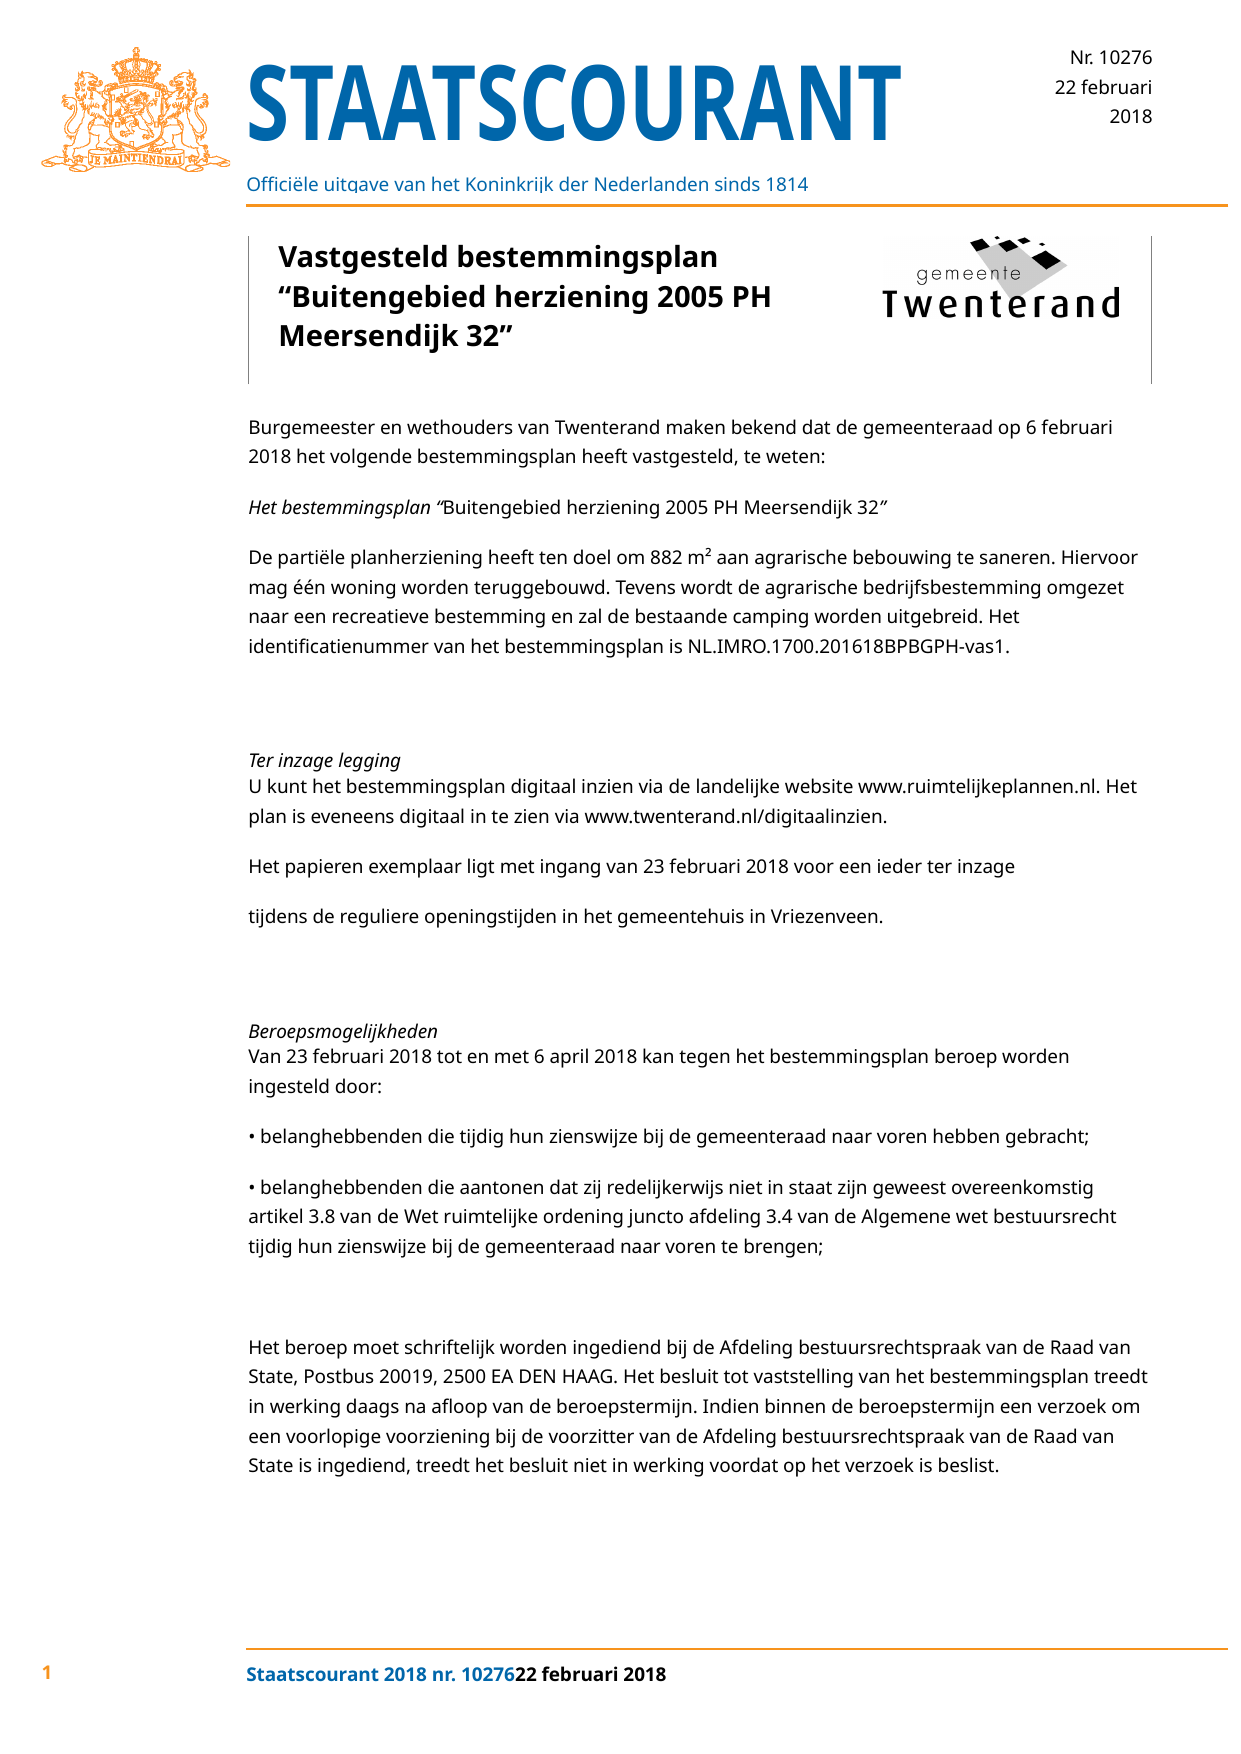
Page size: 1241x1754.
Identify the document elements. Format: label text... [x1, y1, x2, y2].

text tijdens de reguliere openingstijden in het gemeentehuis in Vriezenveen. [248, 904, 1152, 929]
text Burgemeester en wethouders van Twenterand maken bekend dat de gemeenteraad op 6 februari 2018 het volgende bestemmingsplan heeft vastgesteld, te weten: [248, 414, 1152, 469]
picture [41, 47, 231, 172]
table_header Vastgesteld bestemmingsplan “Buitengebied herziening 2005 PH Meersendijk 32” [249, 236, 850, 384]
text • belanghebbenden die tijdig hun zienswijze bij de gemeenteraad naar voren hebben gebracht; [248, 1124, 1152, 1149]
table_header [850, 236, 1151, 384]
text De partiële planherziening heeft ten doel om 882 m² aan agrarische bebouwing te saneren. Hiervoor mag één woning worden teruggebouwd. Tevens wordt de agrarische bedrijfsbestemming omgezet naar een recreatieve bestemming en zal de bestaande camping worden uitgebreid. Het identificatienummer van het bestemmingsplan is NL.IMRO.1700.201618BPBGPH-vas1. [248, 544, 1152, 659]
text Het papieren exemplaar ligt met ingang van 23 februari 2018 voor een ieder ter inzage [248, 853, 1152, 879]
text Van 23 februari 2018 tot en met 6 april 2018 kan tegen het bestemmingsplan beroep worden ingesteld door: [248, 1044, 1152, 1099]
text • belanghebbenden die aantonen dat zij redelijkerwijs niet in staat zijn geweest overeenkomstig artikel 3.8 van de Wet ruimtelijke ordening juncto afdeling 3.4 van de Algemene wet bestuursrecht tijdig hun zienswijze bij de gemeenteraad naar voren te brengen; [248, 1174, 1152, 1259]
picture [882, 236, 1119, 319]
text Het beroep moet schriftelijk worden ingediend bij de Afdeling bestuursrechtspraak van de Raad van State, Postbus 20019, 2500 EA DEN HAAG. Het besluit tot vaststelling van het bestemmingsplan treedt in werking daags na afloop van de beroepstermijn. Indien binnen de beroepstermijn een verzoek om een voorlopige voorziening bij de voorzitter van de Afdeling bestuursrechtspraak van de Raad van State is ingediend, treedt het besluit niet in werking voordat op het verzoek is beslist. [248, 1334, 1152, 1478]
text U kunt het bestemmingsplan digitaal inzien via de landelijke website www.ruimtelijkeplannen.nl. Het plan is eveneens digitaal in te zien via www.twenterand.nl/digitaalinzien. [248, 773, 1152, 828]
text Ter inzage legging [248, 747, 1152, 773]
text Het bestemmingsplan “Buitengebied herziening 2005 PH Meersendijk 32” [248, 494, 1152, 520]
text Beroepsmogelijkheden [248, 1018, 1152, 1044]
